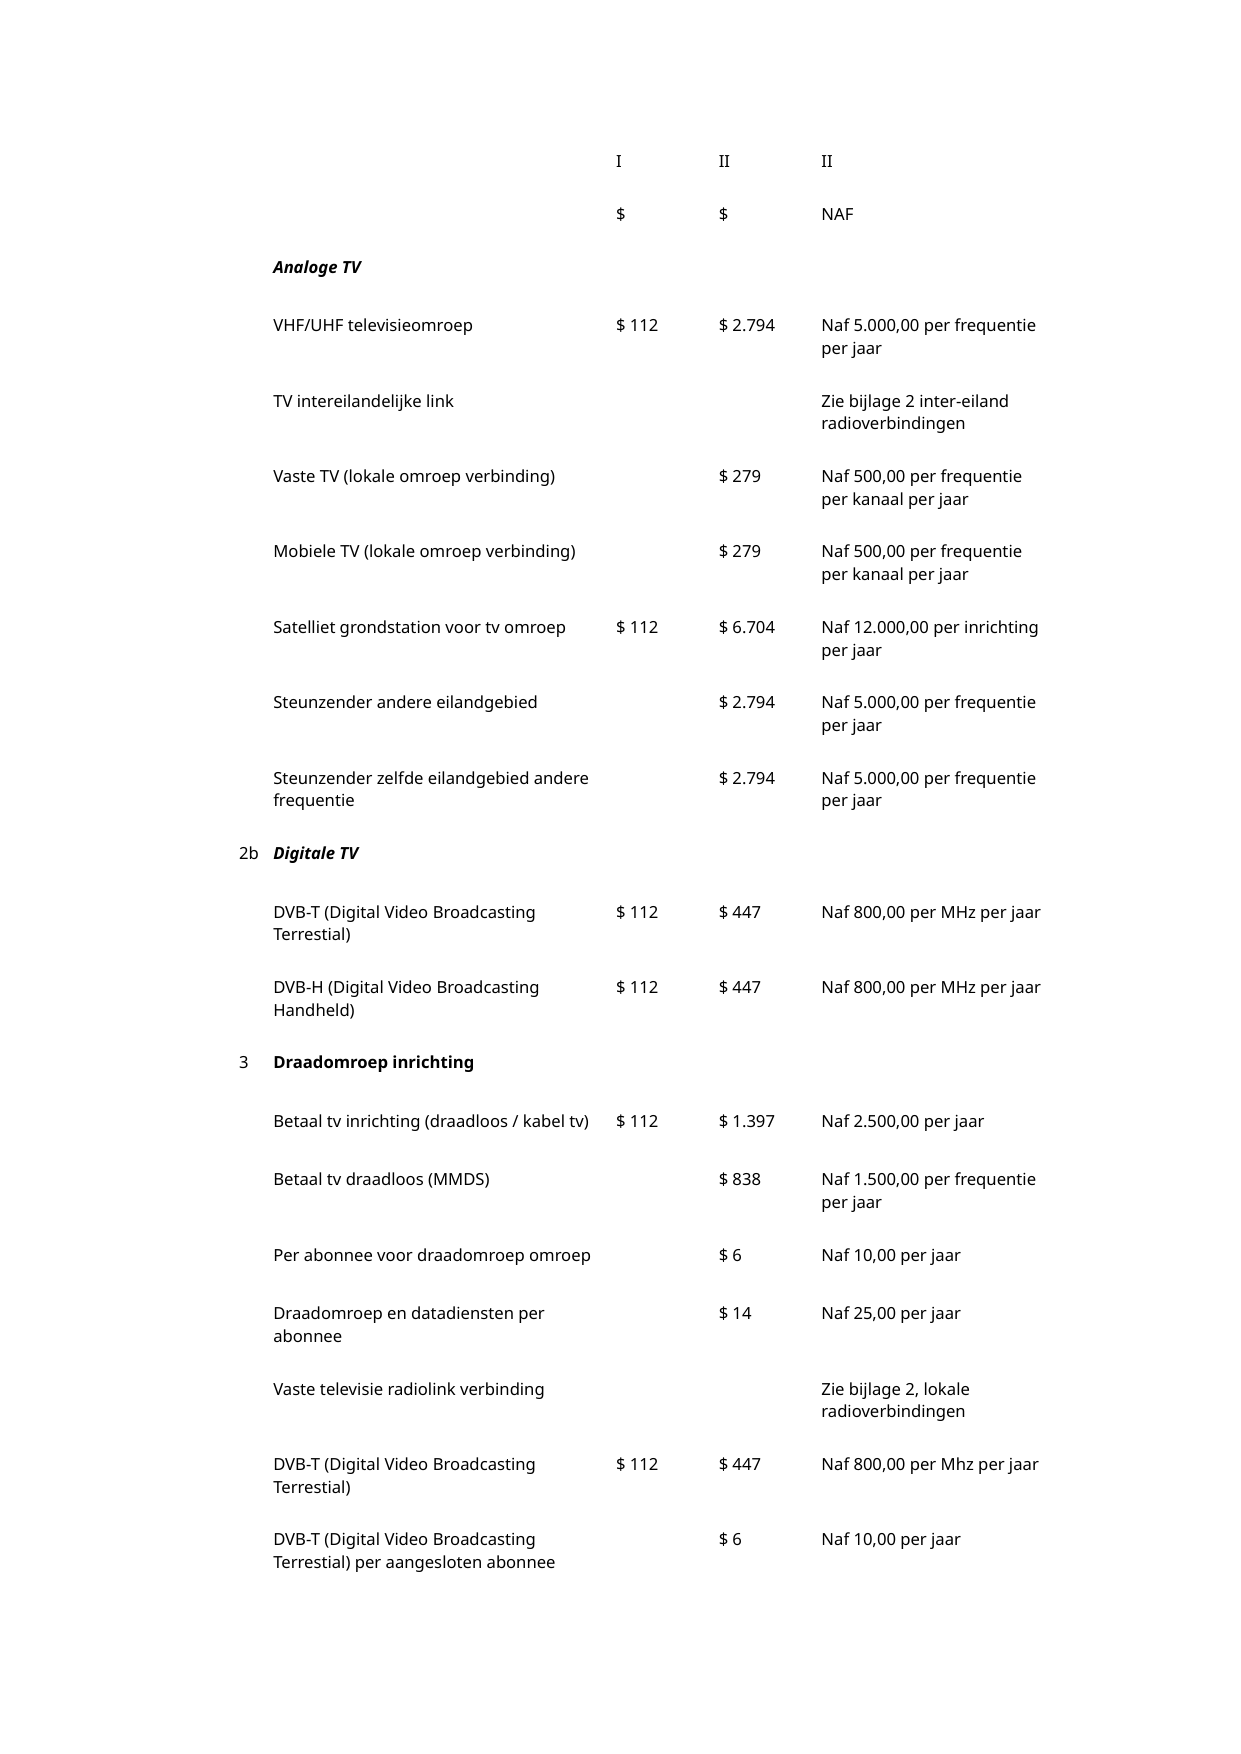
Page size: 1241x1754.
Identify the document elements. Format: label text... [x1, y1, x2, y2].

table_cell [239, 314, 273, 389]
table_cell [188, 1051, 239, 1109]
table_cell [239, 766, 273, 842]
table_cell 3 [239, 1051, 273, 1109]
table_cell $ 112 [616, 1110, 718, 1168]
table_cell [616, 691, 718, 766]
table_cell Naf 5.000,00 per frequentie per jaar [821, 314, 1053, 389]
table_cell Zie bijlage 2, lokale radioverbindingen [821, 1377, 1053, 1453]
table_cell Steunzender zelfde eilandgebied andere frequentie [273, 766, 616, 842]
table_cell [821, 842, 1053, 900]
table_cell [719, 389, 821, 465]
table_cell [239, 616, 273, 691]
table_cell Per abonnee voor draadomroep omroep [273, 1243, 616, 1302]
table_cell Naf 25,00 per jaar [821, 1302, 1053, 1377]
table_cell Naf 2.500,00 per jaar [821, 1110, 1053, 1168]
table_cell $ 112 [616, 976, 718, 1051]
table_cell Naf 500,00 per frequentie per kanaal per jaar [821, 465, 1053, 540]
table_cell Naf 12.000,00 per inrichting per jaar [821, 616, 1053, 691]
table_cell Naf 5.000,00 per frequentie per jaar [821, 691, 1053, 766]
table_cell $ 112 [616, 1453, 718, 1528]
table_cell Naf 800,00 per MHz per jaar [821, 976, 1053, 1051]
table_cell [239, 900, 273, 976]
table_cell Draadomroep inrichting [273, 1051, 1053, 1109]
table_cell 2b [239, 842, 273, 900]
table_cell [239, 1377, 273, 1453]
table_cell Vaste televisie radiolink verbinding [273, 1377, 616, 1453]
table_cell $ 447 [719, 1453, 821, 1528]
table_cell [188, 255, 239, 314]
table_cell [239, 389, 273, 465]
table_cell [188, 900, 239, 976]
table_cell $ 2.794 [719, 766, 821, 842]
table_cell [821, 255, 1053, 314]
table_cell Zie bijlage 2 inter-eiland radioverbindingen [821, 389, 1053, 465]
table_cell [239, 1168, 273, 1243]
table_cell [239, 1528, 273, 1603]
table_cell [188, 540, 239, 616]
table_cell Naf 1.500,00 per frequentie per jaar [821, 1168, 1053, 1243]
table_cell [239, 1110, 273, 1168]
table_cell $ 112 [616, 900, 718, 976]
table_cell $ 6 [719, 1528, 821, 1603]
table_cell DVB-T (Digital Video Broadcasting Terrestial) [273, 1453, 616, 1528]
table_cell [719, 255, 821, 314]
table_cell [188, 465, 239, 540]
table_cell [239, 540, 273, 616]
table_cell $ 6 [719, 1243, 821, 1302]
table_cell Naf 500,00 per frequentie per kanaal per jaar [821, 540, 1053, 616]
table_cell Naf 10,00 per jaar [821, 1243, 1053, 1302]
table_cell [239, 1302, 273, 1377]
table_cell [616, 465, 718, 540]
table_cell $ 112 [616, 314, 718, 389]
table_cell [188, 1302, 239, 1377]
table_cell [239, 1453, 273, 1528]
table_cell $ 14 [719, 1302, 821, 1377]
table_cell VHF/UHF televisieomroep [273, 314, 616, 389]
table_header II [821, 150, 1053, 203]
table_cell $ [719, 203, 821, 255]
table_header I [616, 150, 718, 203]
table_cell Naf 5.000,00 per frequentie per jaar [821, 766, 1053, 842]
table_cell [616, 540, 718, 616]
table_cell [188, 1528, 239, 1603]
table_cell [616, 1168, 718, 1243]
table_cell [616, 766, 718, 842]
table_cell [188, 314, 239, 389]
table_cell $ 279 [719, 465, 821, 540]
table_cell [188, 616, 239, 691]
table_cell Analoge TV [273, 255, 616, 314]
table_cell Naf 10,00 per jaar [821, 1528, 1053, 1603]
table_cell Betaal tv draadloos (MMDS) [273, 1168, 616, 1243]
table_cell [239, 1243, 273, 1302]
table_cell [188, 1377, 239, 1453]
table_cell Betaal tv inrichting (draadloos / kabel tv) [273, 1110, 616, 1168]
table_cell [719, 842, 821, 900]
table_cell DVB-T (Digital Video Broadcasting Terrestial) per aangesloten abonnee [273, 1528, 616, 1603]
table_cell $ 279 [719, 540, 821, 616]
table_cell Mobiele TV (lokale omroep verbinding) [273, 540, 616, 616]
table_cell [616, 1302, 718, 1377]
table_cell [188, 691, 239, 766]
table_cell [616, 389, 718, 465]
table_cell [616, 842, 718, 900]
table_cell [616, 1377, 718, 1453]
table_cell $ 1.397 [719, 1110, 821, 1168]
table_cell Satelliet grondstation voor tv omroep [273, 616, 616, 691]
table_cell [188, 766, 239, 842]
table_cell [239, 255, 273, 314]
table_cell Digitale TV [273, 842, 616, 900]
table_cell [239, 465, 273, 540]
table_cell Vaste TV (lokale omroep verbinding) [273, 465, 616, 540]
table_cell $ 112 [616, 616, 718, 691]
table_cell $ [616, 203, 718, 255]
table_cell [239, 691, 273, 766]
table_cell Naf 800,00 per Mhz per jaar [821, 1453, 1053, 1528]
table_cell $ 838 [719, 1168, 821, 1243]
table_cell DVB-T (Digital Video Broadcasting Terrestial) [273, 900, 616, 976]
table_cell $ 2.794 [719, 691, 821, 766]
table_cell [188, 1453, 239, 1528]
table_cell [616, 1528, 718, 1603]
table_cell Naf 800,00 per MHz per jaar [821, 900, 1053, 976]
table_cell NAF [821, 203, 1053, 255]
table_cell Draadomroep en datadiensten per abonnee [273, 1302, 616, 1377]
table_cell TV intereilandelijke link [273, 389, 616, 465]
table_cell $ 447 [719, 976, 821, 1051]
table_cell Steunzender andere eilandgebied [273, 691, 616, 766]
table_cell [239, 976, 273, 1051]
table_cell [719, 1377, 821, 1453]
table_cell DVB-H (Digital Video Broadcasting Handheld) [273, 976, 616, 1051]
table_cell [188, 1110, 239, 1168]
table_cell $ 6.704 [719, 616, 821, 691]
table_cell [188, 976, 239, 1051]
table_cell [188, 842, 239, 900]
table_header [188, 150, 616, 255]
table_cell $ 447 [719, 900, 821, 976]
table_header II [719, 150, 821, 203]
table_cell [616, 255, 718, 314]
table_cell [616, 1243, 718, 1302]
table_cell [188, 389, 239, 465]
table_cell $ 2.794 [719, 314, 821, 389]
table_cell [188, 1243, 239, 1302]
table_cell [188, 1168, 239, 1243]
